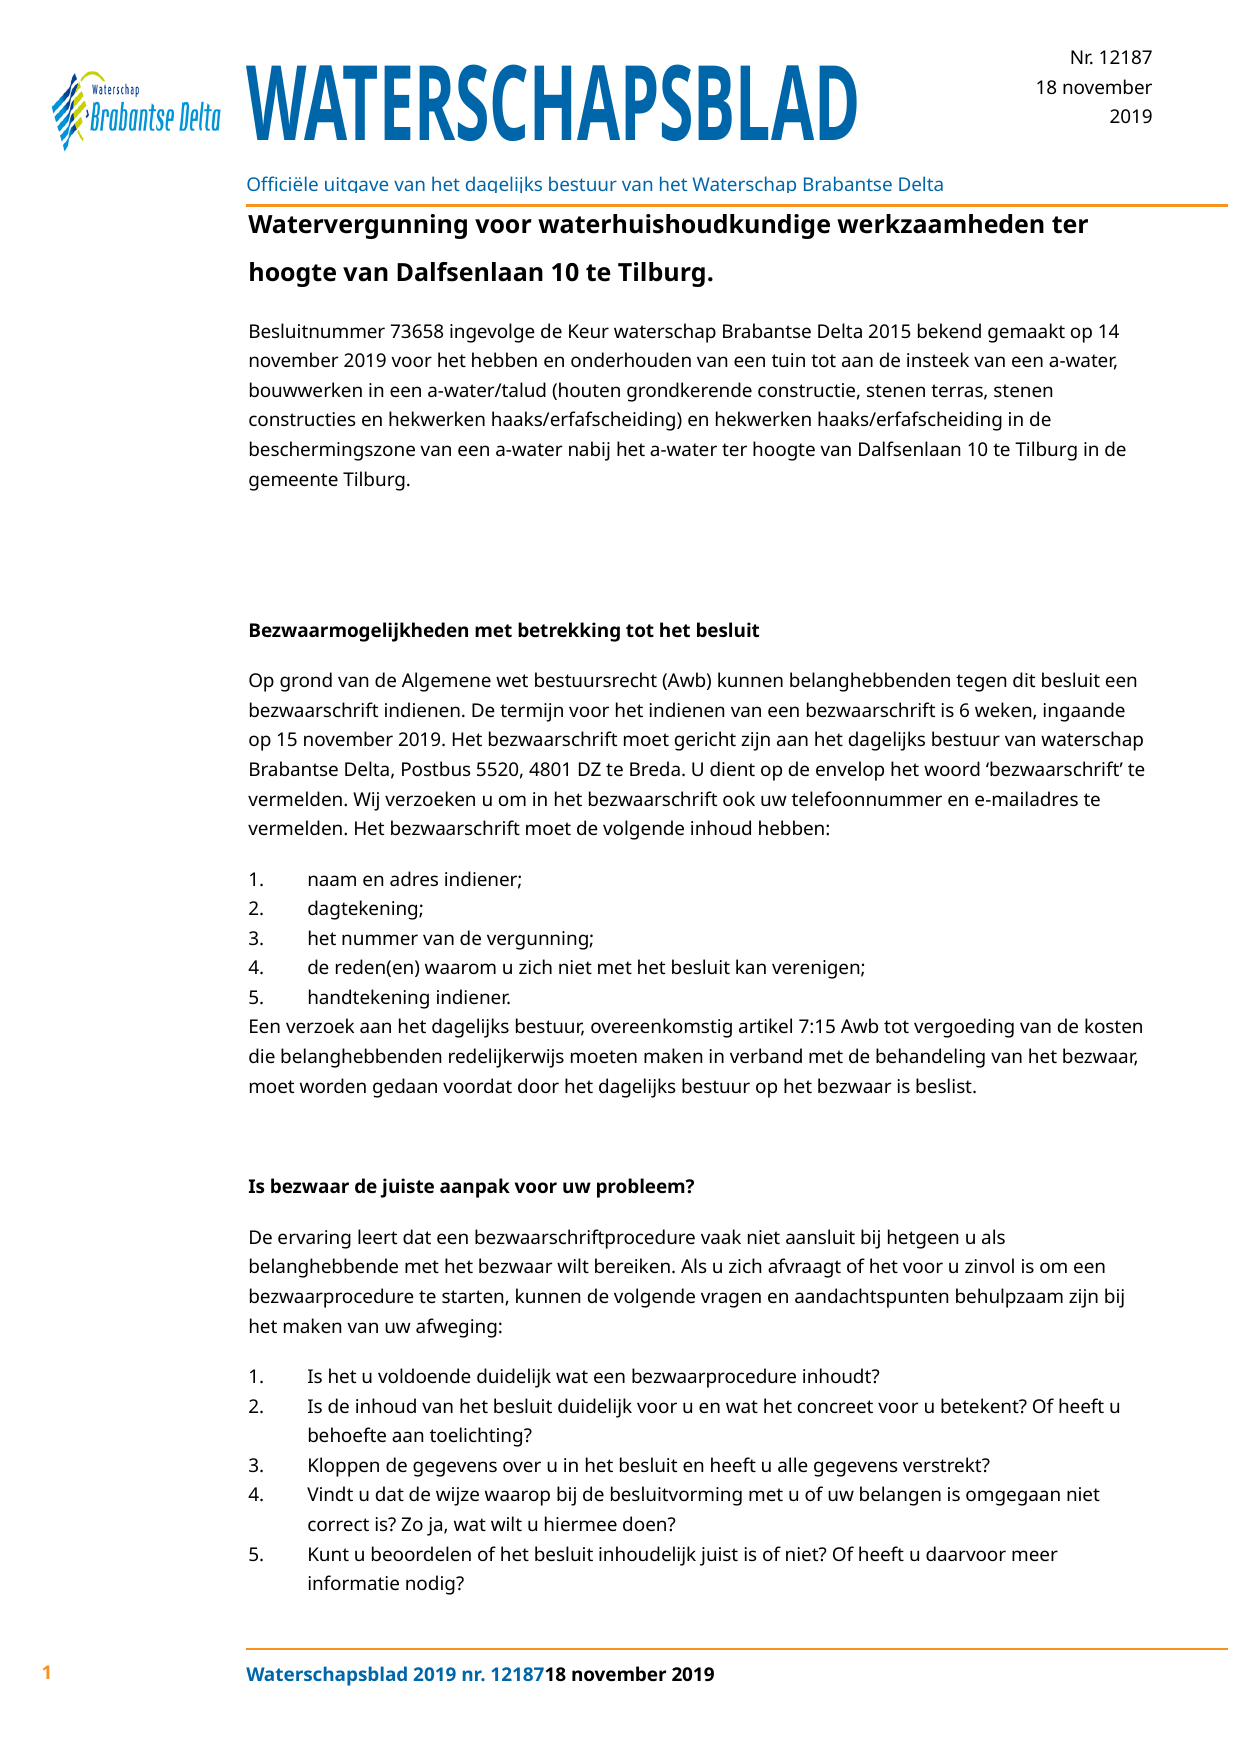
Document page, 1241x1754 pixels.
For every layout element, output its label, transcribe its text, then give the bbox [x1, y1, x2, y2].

text Is bezwaar de juiste aanpak voor uw probleem? [248, 1174, 1152, 1199]
picture [41, 47, 231, 172]
list Vindt u dat de wijze waarop bij de besluitvorming met u of uw belangen is omgegaan niet correct is? Zo ja, wat wilt u hiermee doen? [248, 1482, 1152, 1537]
text Bezwaarmogelijkheden met betrekking tot het besluit [248, 617, 1152, 643]
text Besluitnummer 73658 ingevolge de Keur waterschap Brabantse Delta 2015 bekend gemaakt op 14 november 2019 voor het hebben en onderhouden van een tuin tot aan de insteek van een a-water, bouwwerken in een a-water/talud (houten grondkerende constructie, stenen terras, stenen constructies en hekwerken haaks/erfafscheiding) en hekwerken haaks/erfafscheiding in de beschermingszone van een a-water nabij het a-water ter hoogte van Dalfsenlaan 10 te Tilburg in de gemeente Tilburg. [248, 318, 1152, 492]
text Een verzoek aan het dagelijks bestuur, overeenkomstig artikel 7:15 Awb tot vergoeding van de kosten die belanghebbenden redelijkerwijs moeten maken in verband met de behandeling van het bezwaar, moet worden gedaan voordat door het dagelijks bestuur op het bezwaar is beslist. [248, 1014, 1152, 1099]
list Is het u voldoende duidelijk wat een bezwaarprocedure inhoudt? [248, 1363, 1152, 1389]
list de reden(en) waarom u zich niet met het besluit kan verenigen; [248, 954, 1152, 980]
list Kloppen de gegevens over u in het besluit en heeft u alle gegevens verstrekt? [248, 1452, 1152, 1478]
list dagtekening; [248, 895, 1152, 921]
list Is de inhoud van het besluit duidelijk voor u en wat het concreet voor u betekent? Of heeft u behoefte aan toelichting? [248, 1393, 1152, 1448]
text Op grond van de Algemene wet bestuursrecht (Awb) kunnen belanghebbenden tegen dit besluit een bezwaarschrift indienen. De termijn voor het indienen van een bezwaarschrift is 6 weken, ingaande op 15 november 2019. Het bezwaarschrift moet gericht zijn aan het dagelijks bestuur van waterschap Brabantse Delta, Postbus 5520, 4801 DZ te Breda. U dient op de envelop het woord ‘bezwaarschrift’ te vermelden. Wij verzoeken u om in het bezwaarschrift ook uw telefoonnummer en e‑mailadres te vermelden. Het bezwaarschrift moet de volgende inhoud hebben: [248, 667, 1152, 841]
list naam en adres indiener; [248, 866, 1152, 892]
list Kunt u beoordelen of het besluit inhoudelijk juist is of niet? Of heeft u daarvoor meer informatie nodig? [248, 1541, 1152, 1596]
list het nummer van de vergunning; [248, 925, 1152, 951]
text Watervergunning voor waterhuishoudkundige werkzaamheden ter hoogte van Dalfsenlaan 10 te Tilburg. [248, 207, 1152, 288]
text De ervaring leert dat een bezwaarschriftprocedure vaak niet aansluit bij hetgeen u als belanghebbende met het bezwaar wilt bereiken. Als u zich afvraagt of het voor u zinvol is om een bezwaarprocedure te starten, kunnen de volgende vragen en aandachtspunten behulpzaam zijn bij het maken van uw afweging: [248, 1224, 1152, 1339]
list handtekening indiener. [248, 984, 1152, 1010]
